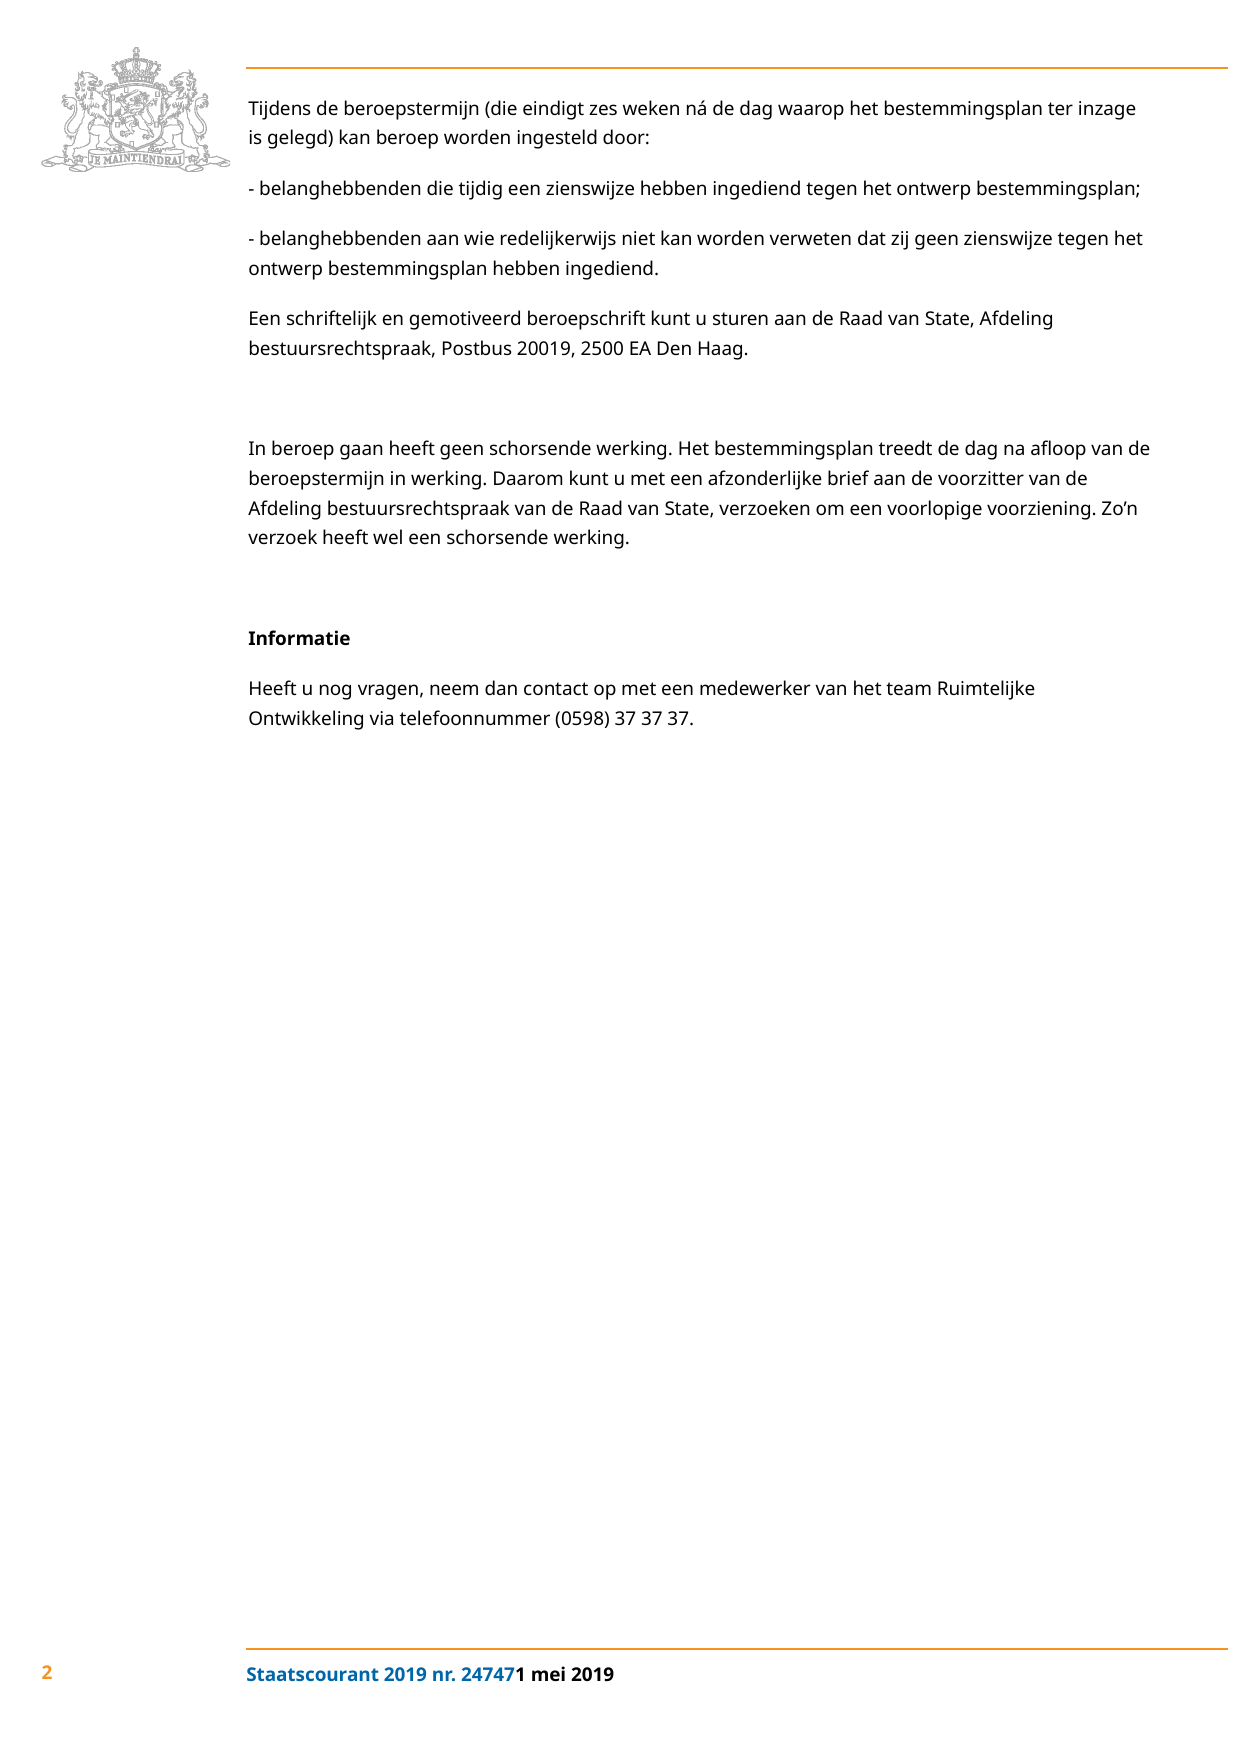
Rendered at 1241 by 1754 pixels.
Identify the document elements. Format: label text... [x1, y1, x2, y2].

text Een schriftelijk en gemotiveerd beroepschrift kunt u sturen aan de Raad van State, Afdeling bestuursrechtspraak, Postbus 20019, 2500 EA Den Haag. [248, 305, 1152, 361]
picture [41, 47, 231, 172]
text Informatie [248, 625, 1152, 651]
text Heeft u nog vragen, neem dan contact op met een medewerker van het team Ruimtelijke Ontwikkeling via telefoonnummer (0598) 37 37 37. [248, 676, 1152, 731]
text - belanghebbenden aan wie redelijkerwijs niet kan worden verweten dat zij geen zienswijze tegen het ontwerp bestemmingsplan hebben ingediend. [248, 225, 1152, 281]
text - belanghebbenden die tijdig een zienswijze hebben ingediend tegen het ontwerp bestemmingsplan; [248, 175, 1152, 201]
text Tijdens de beroepstermijn (die eindigt zes weken ná de dag waarop het bestemmingsplan ter inzage is gelegd) kan beroep worden ingesteld door: [248, 95, 1152, 150]
text In beroep gaan heeft geen schorsende werking. Het bestemmingsplan treedt de dag na afloop van de beroepstermijn in werking. Daarom kunt u met een afzonderlijke brief aan de voorzitter van de Afdeling bestuursrechtspraak van de Raad van State, verzoeken om een voorlopige voorziening. Zo’n verzoek heeft wel een schorsende werking. [248, 436, 1152, 550]
